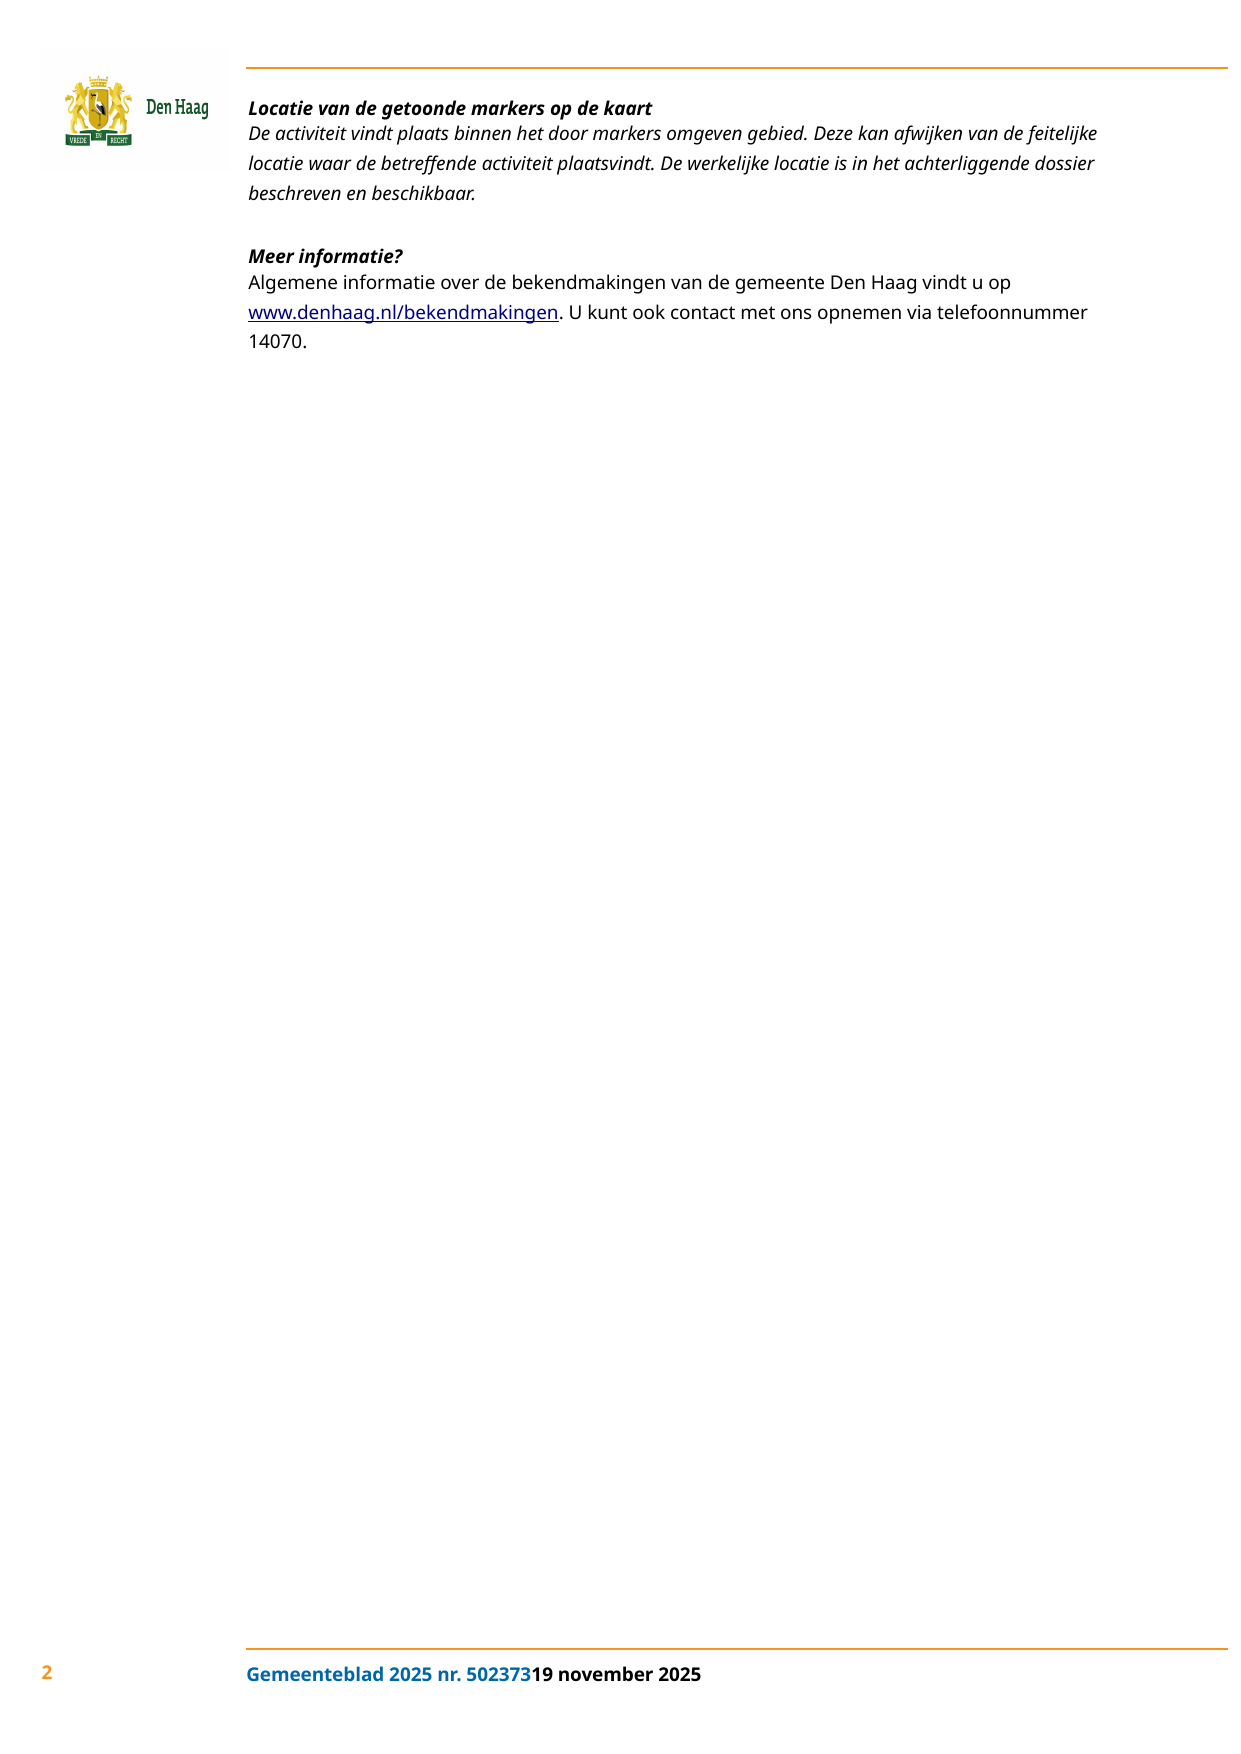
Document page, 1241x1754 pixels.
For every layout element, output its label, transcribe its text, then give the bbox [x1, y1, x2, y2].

picture [41, 47, 231, 172]
text Meer informatie? [248, 244, 1152, 269]
text De activiteit vindt plaats binnen het door markers omgeven gebied. Deze kan afwijken van de feitelijke locatie waar de betreffende activiteit plaatsvindt. De werkelijke locatie is in het achterliggende dossier beschreven en beschikbaar. [248, 121, 1152, 205]
text Algemene informatie over de bekendmakingen van de gemeente Den Haag vindt u op www.denhaag.nl/bekendmakingen. U kunt ook contact met ons opnemen via telefoonnummer 14070. [248, 269, 1152, 354]
text Locatie van de getoonde markers op de kaart [248, 95, 1152, 121]
